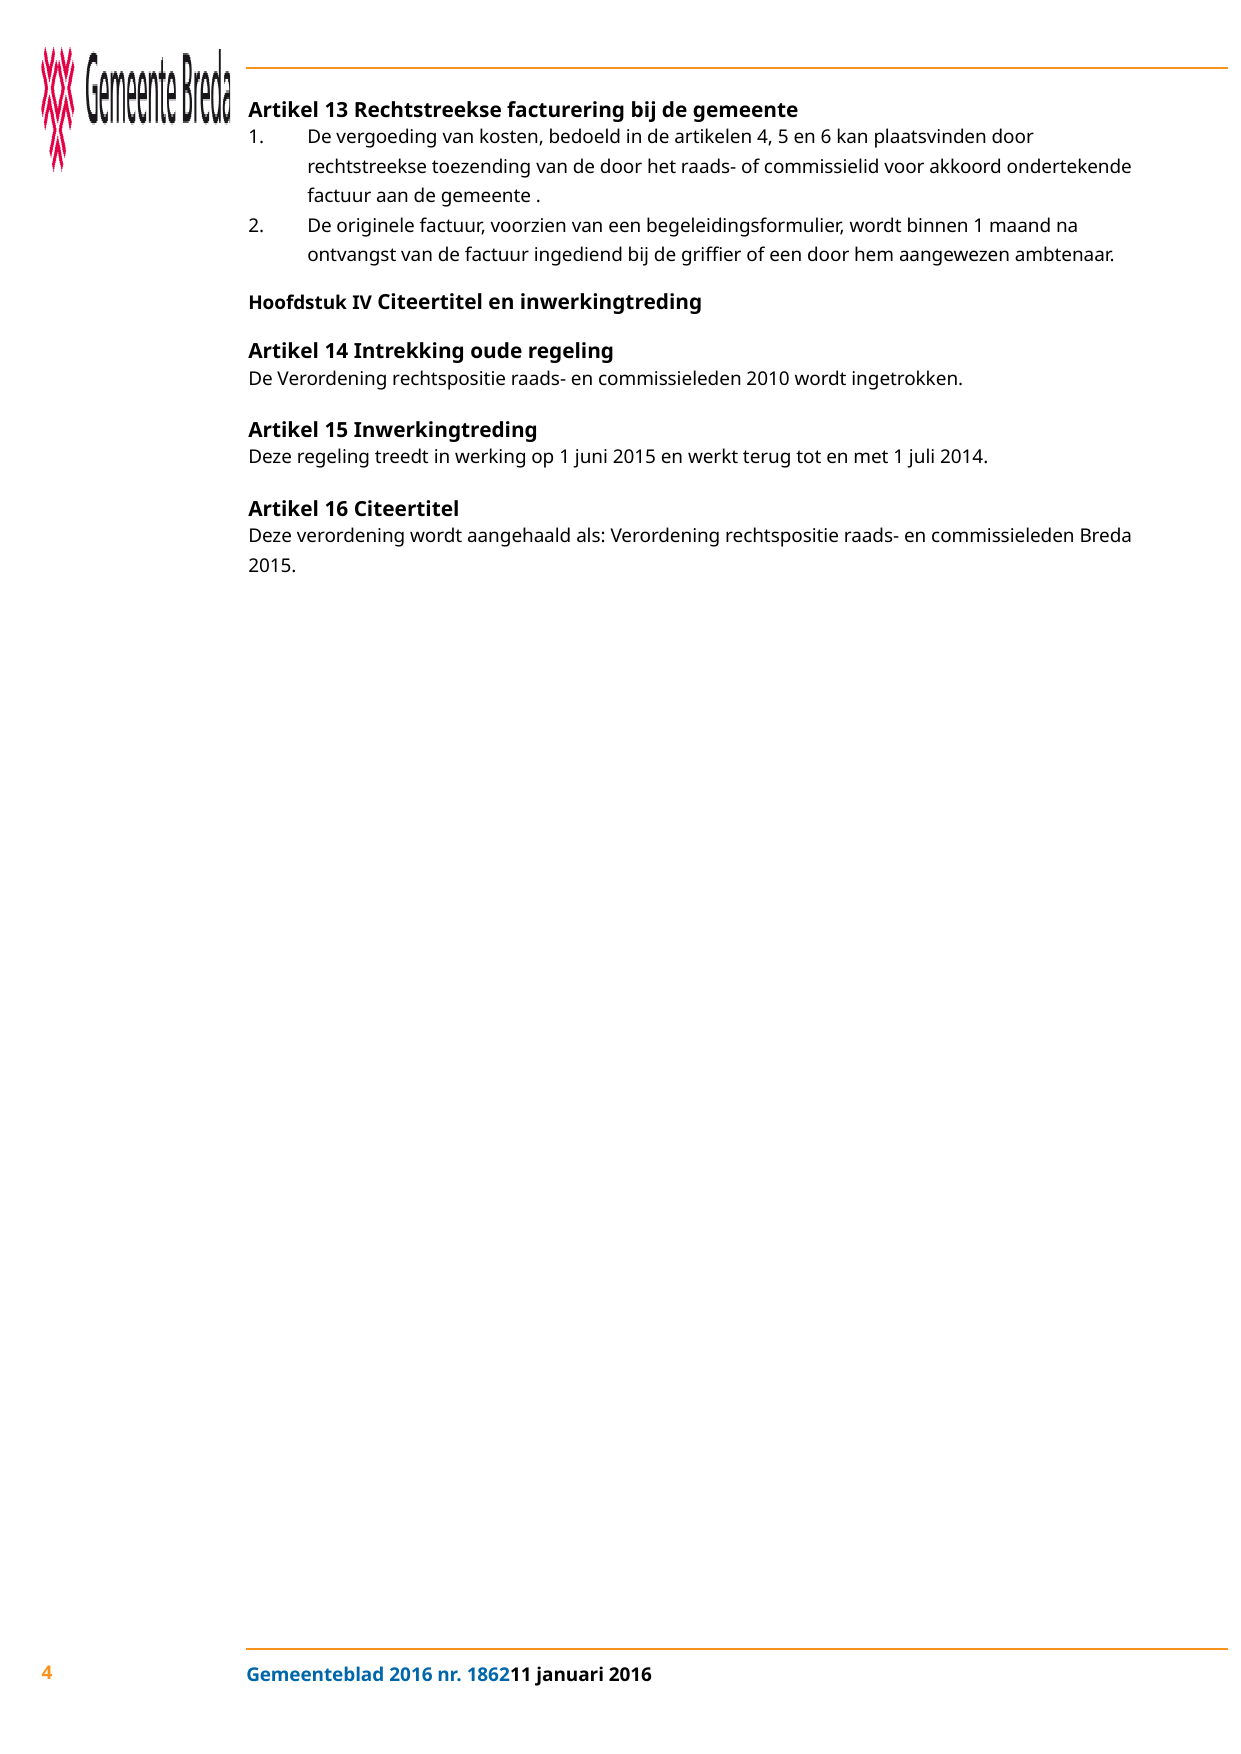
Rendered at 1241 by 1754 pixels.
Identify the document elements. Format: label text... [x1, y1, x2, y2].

text Artikel 16 Citeertitel [248, 494, 1152, 523]
text Deze verordening wordt aangehaald als: Verordening rechtspositie raads- en commissieleden Breda 2015. [248, 523, 1152, 578]
text Hoofdstuk IV Citeertitel en inwerkingtreding [248, 287, 1152, 316]
text Deze regeling treedt in werking op 1 juni 2015 en werkt terug tot en met 1 juli 2014. [248, 444, 1152, 469]
text Artikel 14 Intrekking oude regeling [248, 336, 1152, 365]
list De originele factuur, voorzien van een begeleidingsformulier, wordt binnen 1 maand na ontvangst van de factuur ingediend bij de griffier of een door hem aangewezen ambtenaar. [248, 212, 1152, 267]
text Artikel 13 Rechtstreekse facturering bij de gemeente [248, 95, 1152, 123]
text De Verordening rechtspositie raads- en commissieleden 2010 wordt ingetrokken. [248, 365, 1152, 391]
picture [41, 47, 231, 172]
list De vergoeding van kosten, bedoeld in de artikelen 4, 5 en 6 kan plaatsvinden door rechtstreekse toezending van de door het raads- of commissielid voor akkoord ondertekende factuur aan de gemeente . [248, 123, 1152, 208]
text Artikel 15 Inwerkingtreding [248, 415, 1152, 444]
